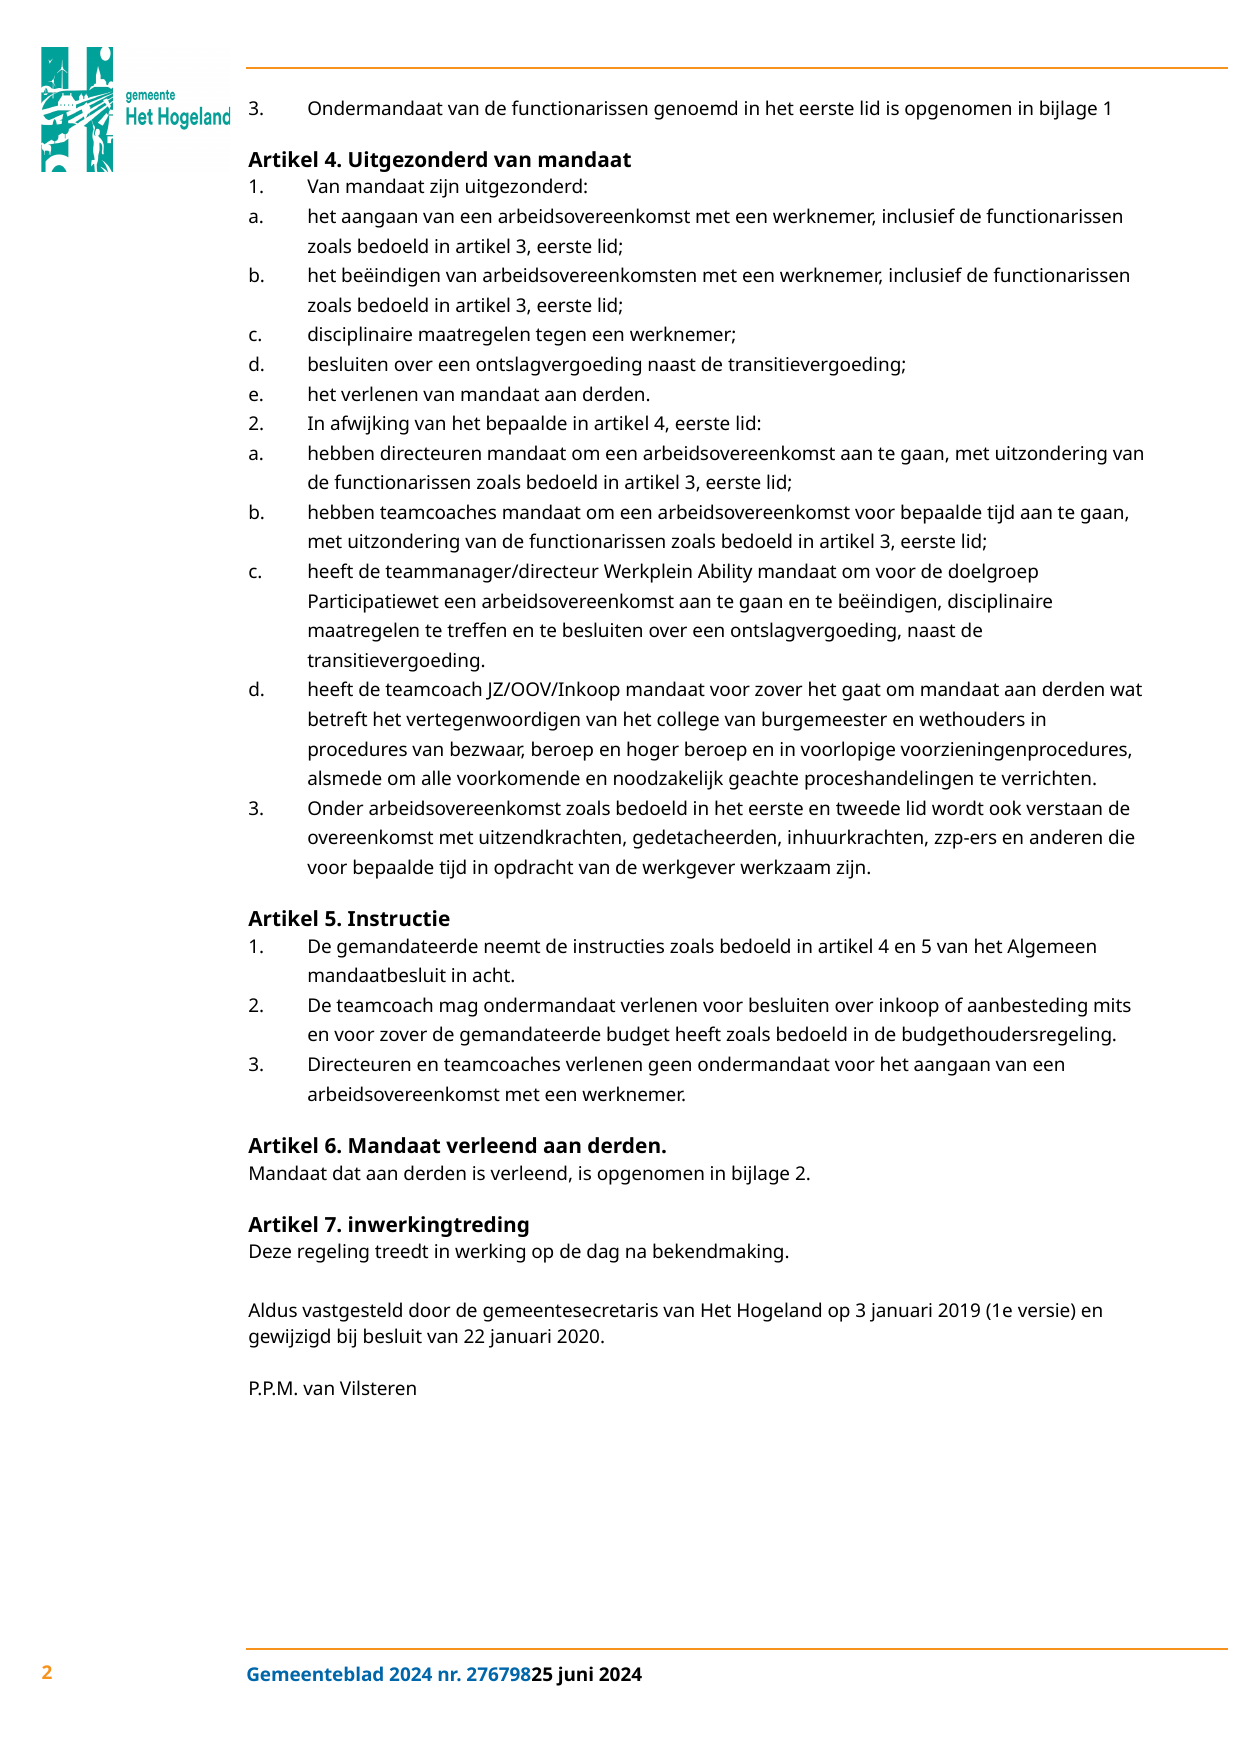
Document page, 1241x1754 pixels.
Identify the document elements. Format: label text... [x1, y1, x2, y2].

list hebben directeuren mandaat om een arbeidsovereenkomst aan te gaan, met uitzondering van de functionarissen zoals bedoeld in artikel 3, eerste lid; [248, 440, 1152, 495]
list De teamcoach mag ondermandaat verlenen voor besluiten over inkoop of aanbesteding mits en voor zover de gemandateerde budget heeft zoals bedoeld in de budgethoudersregeling. [248, 992, 1152, 1047]
list Van mandaat zijn uitgezonderd: [248, 174, 1152, 199]
text Artikel 5. Instructie [248, 904, 1152, 933]
list hebben teamcoaches mandaat om een arbeidsovereenkomst voor bepaalde tijd aan te gaan, met uitzondering van de functionarissen zoals bedoeld in artikel 3, eerste lid; [248, 499, 1152, 554]
list De gemandateerde neemt de instructies zoals bedoeld in artikel 4 en 5 van het Algemeen mandaatbesluit in acht. [248, 933, 1152, 988]
text Deze regeling treedt in werking op de dag na bekendmaking. [248, 1238, 1152, 1264]
list disciplinaire maatregelen tegen een werknemer; [248, 322, 1152, 347]
list heeft de teammanager/directeur Werkplein Ability mandaat om voor de doelgroep Participatiewet een arbeidsovereenkomst aan te gaan en te beëindigen, disciplinaire maatregelen te treffen en te besluiten over een ontslagvergoeding, naast de transitievergoeding. [248, 558, 1152, 673]
picture [41, 47, 231, 172]
list heeft de teamcoach JZ/OOV/Inkoop mandaat voor zover het gaat om mandaat aan derden wat betreft het vertegenwoordigen van het college van burgemeester en wethouders in procedures van bezwaar, beroep en hoger beroep en in voorlopige voorzieningenprocedures, alsmede om alle voorkomende en noodzakelijk geachte proceshandelingen te verrichten. [248, 677, 1152, 791]
list Directeuren en teamcoaches verlenen geen ondermandaat voor het aangaan van een arbeidsovereenkomst met een werknemer. [248, 1051, 1152, 1107]
text Artikel 6. Mandaat verleend aan derden. [248, 1131, 1152, 1160]
text P.P.M. van Vilsteren [248, 1375, 1152, 1401]
text Mandaat dat aan derden is verleend, is opgenomen in bijlage 2. [248, 1160, 1152, 1185]
list het beëindigen van arbeidsovereenkomsten met een werknemer, inclusief de functionarissen zoals bedoeld in artikel 3, eerste lid; [248, 262, 1152, 318]
list het verlenen van mandaat aan derden. [248, 381, 1152, 406]
list het aangaan van een arbeidsovereenkomst met een werknemer, inclusief de functionarissen zoals bedoeld in artikel 3, eerste lid; [248, 203, 1152, 258]
list Ondermandaat van de functionarissen genoemd in het eerste lid is opgenomen in bijlage 1 [248, 95, 1152, 121]
list In afwijking van het bepaalde in artikel 4, eerste lid: [248, 410, 1152, 436]
text Artikel 4. Uitgezonderd van mandaat [248, 145, 1152, 174]
text Aldus vastgesteld door de gemeentesecretaris van Het Hogeland op 3 januari 2019 (1e versie) en gewijzigd bij besluit van 22 januari 2020. [248, 1298, 1152, 1349]
list Onder arbeidsovereenkomst zoals bedoeld in het eerste en tweede lid wordt ook verstaan de overeenkomst met uitzendkrachten, gedetacheerden, inhuurkrachten, zzp-ers en anderen die voor bepaalde tijd in opdracht van de werkgever werkzaam zijn. [248, 795, 1152, 880]
text Artikel 7. inwerkingtreding [248, 1210, 1152, 1238]
list besluiten over een ontslagvergoeding naast de transitievergoeding; [248, 351, 1152, 377]
